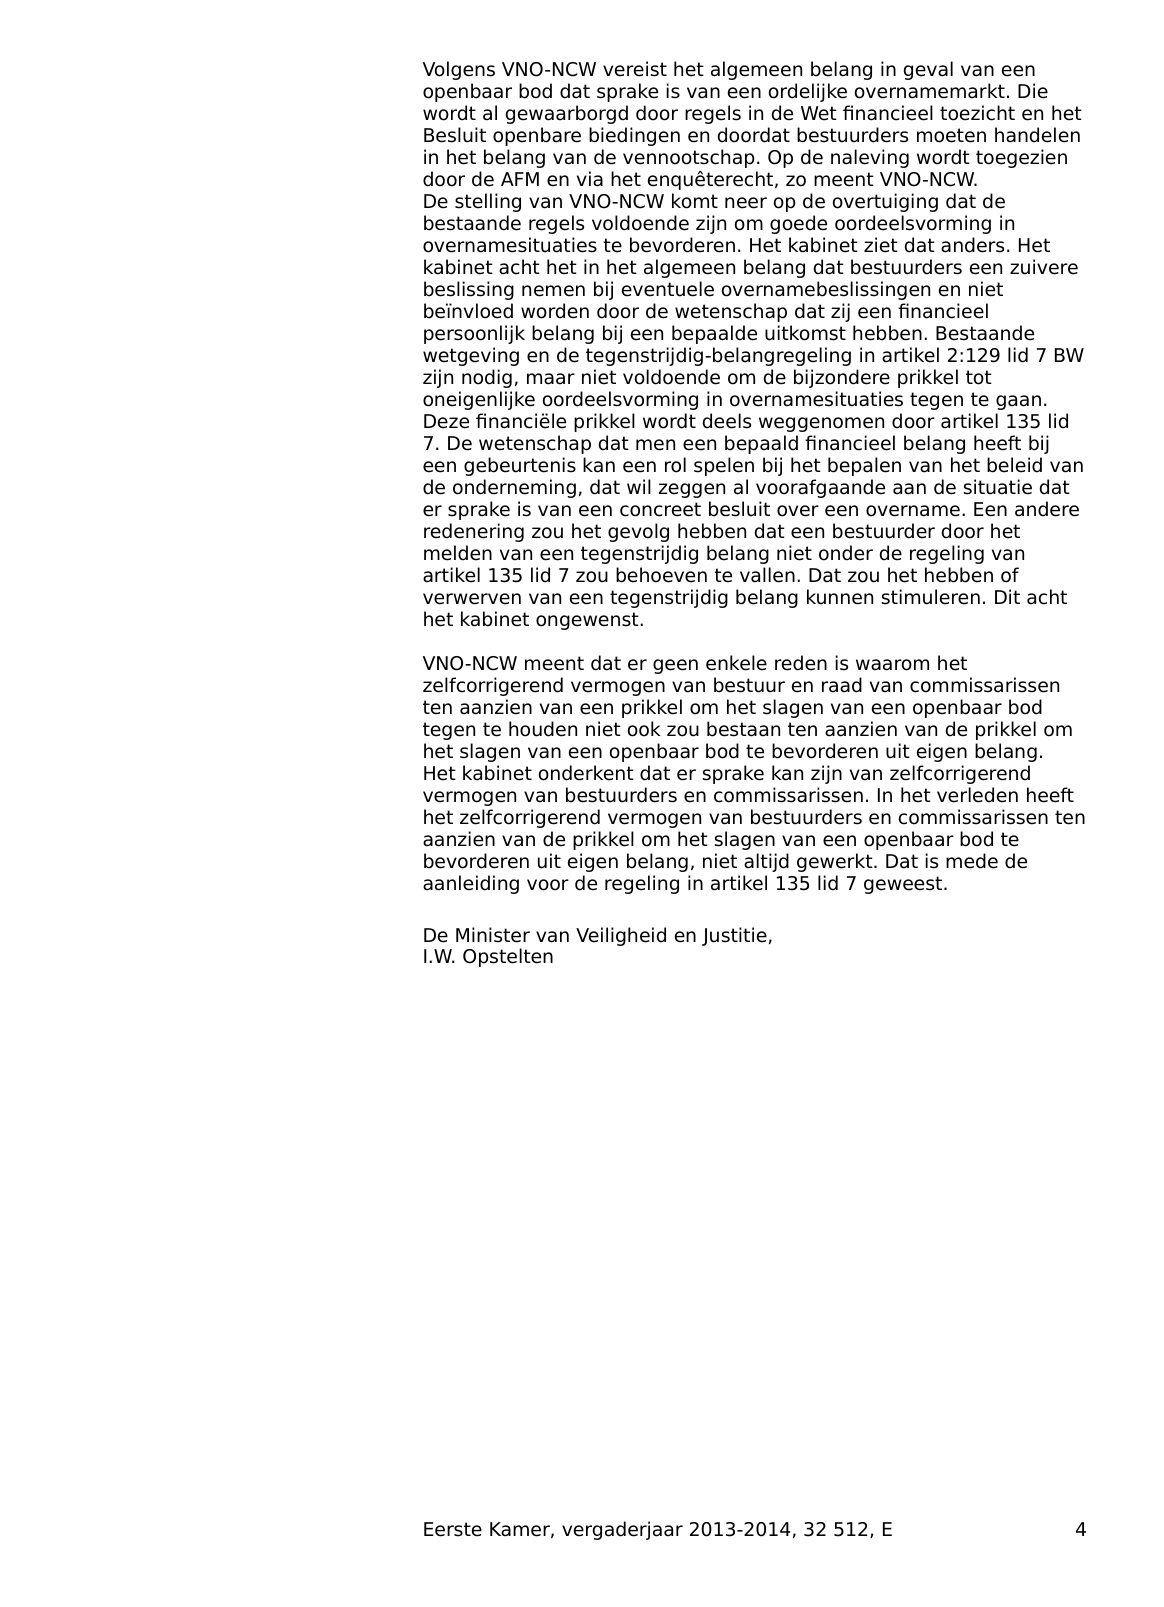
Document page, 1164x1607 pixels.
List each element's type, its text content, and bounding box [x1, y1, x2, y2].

text Volgens VNO-NCW vereist het algemeen belang in geval van een openbaar bod dat sprake is van een ordelijke overnamemarkt. Die wordt al gewaarborgd door regels in de Wet financieel toezicht en het Besluit openbare biedingen en doordat bestuurders moeten handelen in het belang van de vennootschap. Op de naleving wordt toegezien door de AFM en via het enquêterecht, zo meent VNO-NCW. [422, 59, 1087, 191]
text De stelling van VNO-NCW komt neer op de overtuiging dat de bestaande regels voldoende zijn om goede oordeelsvorming in overnamesituaties te bevorderen. Het kabinet ziet dat anders. Het kabinet acht het in het algemeen belang dat bestuurders een zuivere beslissing nemen bij eventuele overnamebeslissingen en niet beïnvloed worden door de wetenschap dat zij een financieel persoonlijk belang bij een bepaalde uitkomst hebben. Bestaande wetgeving en de tegenstrijdig-belangregeling in artikel 2:129 lid 7 BW zijn nodig, maar niet voldoende om de bijzondere prikkel tot oneigenlijke oordeelsvorming in overnamesituaties tegen te gaan. Deze financiële prikkel wordt deels weggenomen door artikel 135 lid 7. De wetenschap dat men een bepaald financieel belang heeft bij een gebeurtenis kan een rol spelen bij het bepalen van het beleid van de onderneming, dat wil zeggen al voorafgaande aan de situatie dat er sprake is van een concreet besluit over een overname. Een andere redenering zou het gevolg hebben dat een bestuurder door het melden van een tegenstrijdig belang niet onder de regeling van artikel 135 lid 7 zou behoeven te vallen. Dat zou het hebben of verwerven van een tegenstrijdig belang kunnen stimuleren. Dit acht het kabinet ongewenst. [422, 191, 1087, 631]
text De Minister van Veiligheid en Justitie, I.W. Opstelten [422, 924, 1087, 968]
text Het kabinet onderkent dat er sprake kan zijn van zelfcorrigerend vermogen van bestuurders en commissarissen. In het verleden heeft het zelfcorrigerend vermogen van bestuurders en commissarissen ten aanzien van de prikkel om het slagen van een openbaar bod te bevorderen uit eigen belang, niet altijd gewerkt. Dat is mede de aanleiding voor de regeling in artikel 135 lid 7 geweest. [422, 763, 1087, 894]
text VNO-NCW meent dat er geen enkele reden is waarom het zelfcorrigerend vermogen van bestuur en raad van commissarissen ten aanzien van een prikkel om het slagen van een openbaar bod tegen te houden niet ook zou bestaan ten aanzien van de prikkel om het slagen van een openbaar bod te bevorderen uit eigen belang. [422, 653, 1087, 763]
